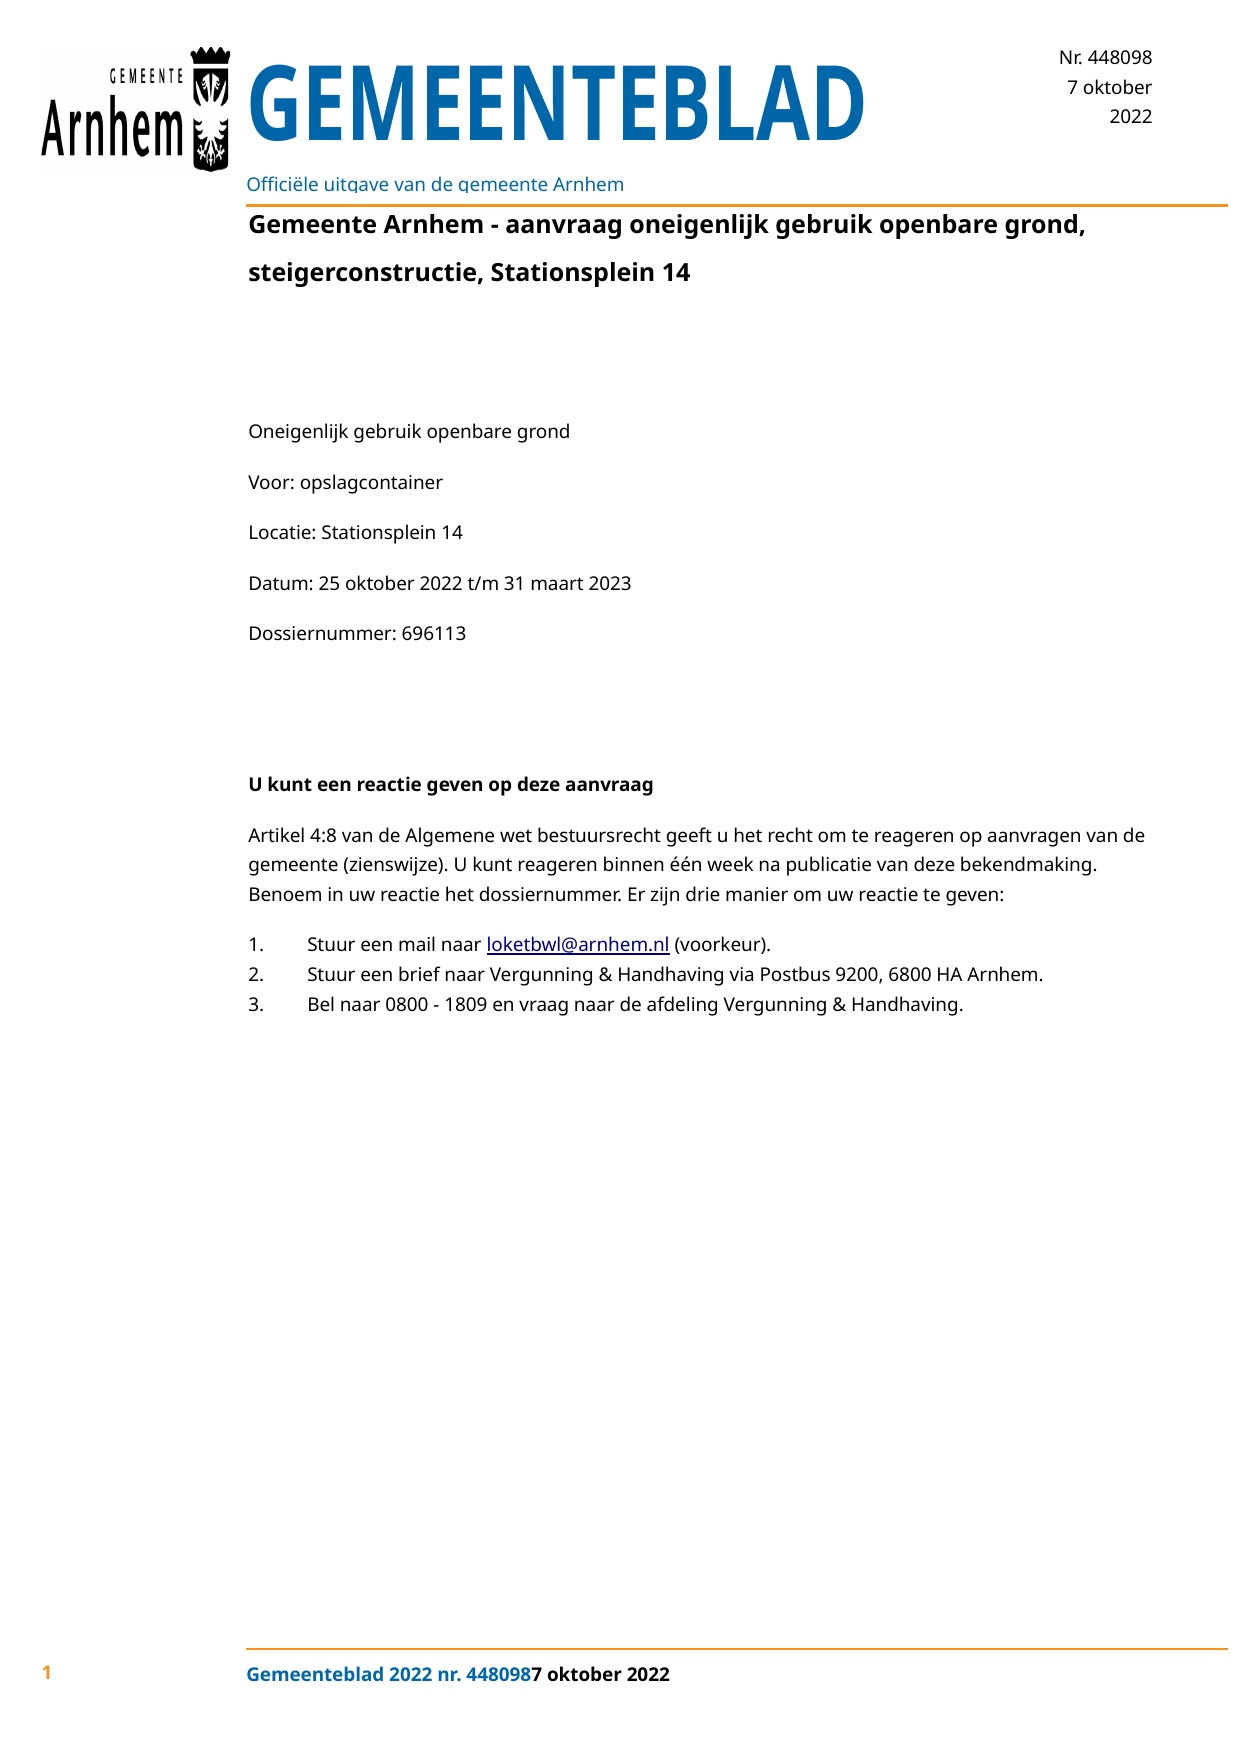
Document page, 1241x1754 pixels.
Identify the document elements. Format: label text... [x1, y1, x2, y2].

picture [41, 47, 231, 172]
text Datum: 25 oktober 2022 t/m 31 maart 2023 [248, 570, 1152, 596]
text Gemeente Arnhem - aanvraag oneigenlijk gebruik openbare grond, steigerconstructie, Stationsplein 14 [248, 207, 1152, 288]
text Locatie: Stationsplein 14 [248, 519, 1152, 545]
text Oneigenlijk gebruik openbare grond [248, 419, 1152, 444]
text Artikel 4:8 van de Algemene wet bestuursrecht geeft u het recht om te reageren op aanvragen van de gemeente (zienswijze). U kunt reageren binnen één week na publicatie van deze bekendmaking. Benoem in uw reactie het dossiernummer. Er zijn drie manier om uw reactie te geven: [248, 822, 1152, 907]
text U kunt een reactie geven op deze aanvraag [248, 772, 1152, 797]
list Stuur een mail naar loketbwl@arnhem.nl (voorkeur). [248, 932, 1152, 957]
list Stuur een brief naar Vergunning & Handhaving via Postbus 9200, 6800 HA Arnhem. [248, 961, 1152, 987]
text Dossiernummer: 696113 [248, 620, 1152, 646]
list Bel naar 0800 - 1809 en vraag naar de afdeling Vergunning & Handhaving. [248, 991, 1152, 1017]
text Voor: opslagcontainer [248, 469, 1152, 495]
